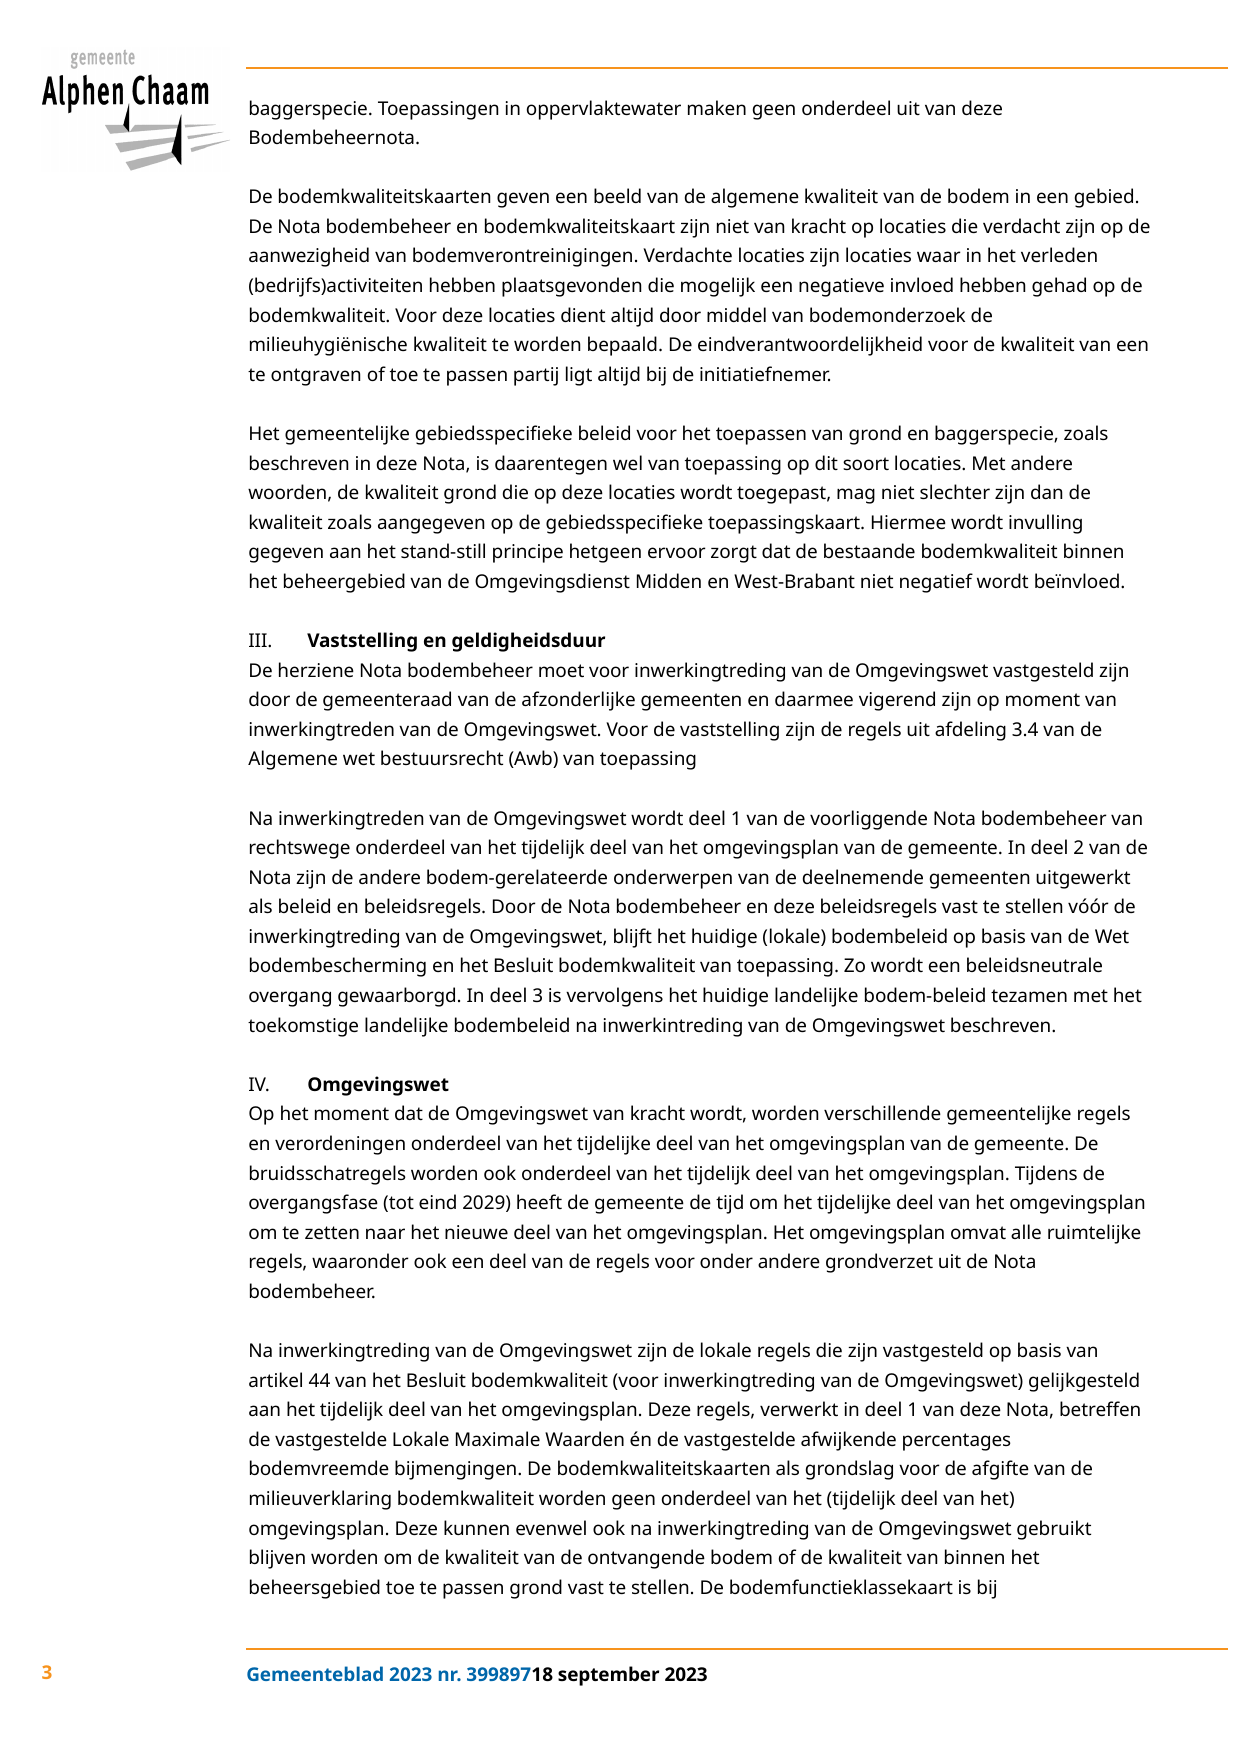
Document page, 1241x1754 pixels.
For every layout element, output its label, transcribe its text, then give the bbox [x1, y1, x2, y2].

text Na inwerkingtreden van de Omgevingswet wordt deel 1 van de voorliggende Nota bodembeheer van rechtswege onderdeel van het tijdelijk deel van het omgevingsplan van de gemeente. In deel 2 van de Nota zijn de andere bodem-gerelateerde onderwerpen van de deelnemende gemeenten uitgewerkt als beleid en beleidsregels. Door de Nota bodembeheer en deze beleidsregels vast te stellen vóór de inwerkingtreding van de Omgevingswet, blijft het huidige (lokale) bodembeleid op basis van de Wet bodembescherming en het Besluit bodemkwaliteit van toepassing. Zo wordt een beleidsneutrale overgang gewaarborgd. In deel 3 is vervolgens het huidige landelijke bodem-beleid tezamen met het toekomstige landelijke bodembeleid na inwerkintreding van de Omgevingswet beschreven. [248, 805, 1152, 1038]
list Omgevingswet [248, 1071, 1152, 1097]
text Het gemeentelijke gebiedsspecifieke beleid voor het toepassen van grond en baggerspecie, zoals beschreven in deze Nota, is daarentegen wel van toepassing op dit soort locaties. Met andere woorden, de kwaliteit grond die op deze locaties wordt toegepast, mag niet slechter zijn dan de kwaliteit zoals aangegeven op de gebiedsspecifieke toepassingskaart. Hiermee wordt invulling gegeven aan het stand-still principe hetgeen ervoor zorgt dat de bestaande bodemkwaliteit binnen het beheergebied van de Omgevingsdienst Midden en West-Brabant niet negatief wordt beïnvloed. [248, 420, 1152, 594]
list Vaststelling en geldigheidsduur [248, 627, 1152, 653]
text baggerspecie. Toepassingen in oppervlaktewater maken geen onderdeel uit van deze Bodembeheernota. [248, 95, 1152, 150]
text Na inwerkingtreding van de Omgevingswet zijn de lokale regels die zijn vastgesteld op basis van artikel 44 van het Besluit bodemkwaliteit (voor inwerkingtreding van de Omgevingswet) gelijkgesteld aan het tijdelijk deel van het omgevingsplan. Deze regels, verwerkt in deel 1 van deze Nota, betreffen de vastgestelde Lokale Maximale Waarden én de vastgestelde afwijkende percentages bodemvreemde bijmengingen. De bodemkwaliteitskaarten als grondslag voor de afgifte van de milieuverklaring bodemkwaliteit worden geen onderdeel van het (tijdelijk deel van het) omgevingsplan. Deze kunnen evenwel ook na inwerkingtreding van de Omgevingswet gebruikt blijven worden om de kwaliteit van de ontvangende bodem of de kwaliteit van binnen het beheersgebied toe te passen grond vast te stellen. De bodemfunctieklassekaart is bij [248, 1337, 1152, 1600]
text De herziene Nota bodembeheer moet voor inwerkingtreding van de Omgevingswet vastgesteld zijn door de gemeenteraad van de afzonderlijke gemeenten en daarmee vigerend zijn op moment van inwerkingtreden van de Omgevingswet. Voor de vaststelling zijn de regels uit afdeling 3.4 van de Algemene wet bestuursrecht (Awb) van toepassing [248, 657, 1152, 771]
text De bodemkwaliteitskaarten geven een beeld van de algemene kwaliteit van de bodem in een gebied. De Nota bodembeheer en bodemkwaliteitskaart zijn niet van kracht op locaties die verdacht zijn op de aanwezigheid van bodemverontreinigingen. Verdachte locaties zijn locaties waar in het verleden (bedrijfs)activiteiten hebben plaatsgevonden die mogelijk een negatieve invloed hebben gehad op de bodemkwaliteit. Voor deze locaties dient altijd door middel van bodemonderzoek de milieuhygiënische kwaliteit te worden bepaald. De eindverantwoordelijkheid voor de kwaliteit van een te ontgraven of toe te passen partij ligt altijd bij de initiatiefnemer. [248, 183, 1152, 387]
picture [41, 47, 231, 172]
text Op het moment dat de Omgevingswet van kracht wordt, worden verschillende gemeentelijke regels en verordeningen onderdeel van het tijdelijke deel van het omgevingsplan van de gemeente. De bruidsschatregels worden ook onderdeel van het tijdelijk deel van het omgevingsplan. Tijdens de overgangsfase (tot eind 2029) heeft de gemeente de tijd om het tijdelijke deel van het omgevingsplan om te zetten naar het nieuwe deel van het omgevingsplan. Het omgevingsplan omvat alle ruimtelijke regels, waaronder ook een deel van de regels voor onder andere grondverzet uit de Nota bodembeheer. [248, 1101, 1152, 1304]
